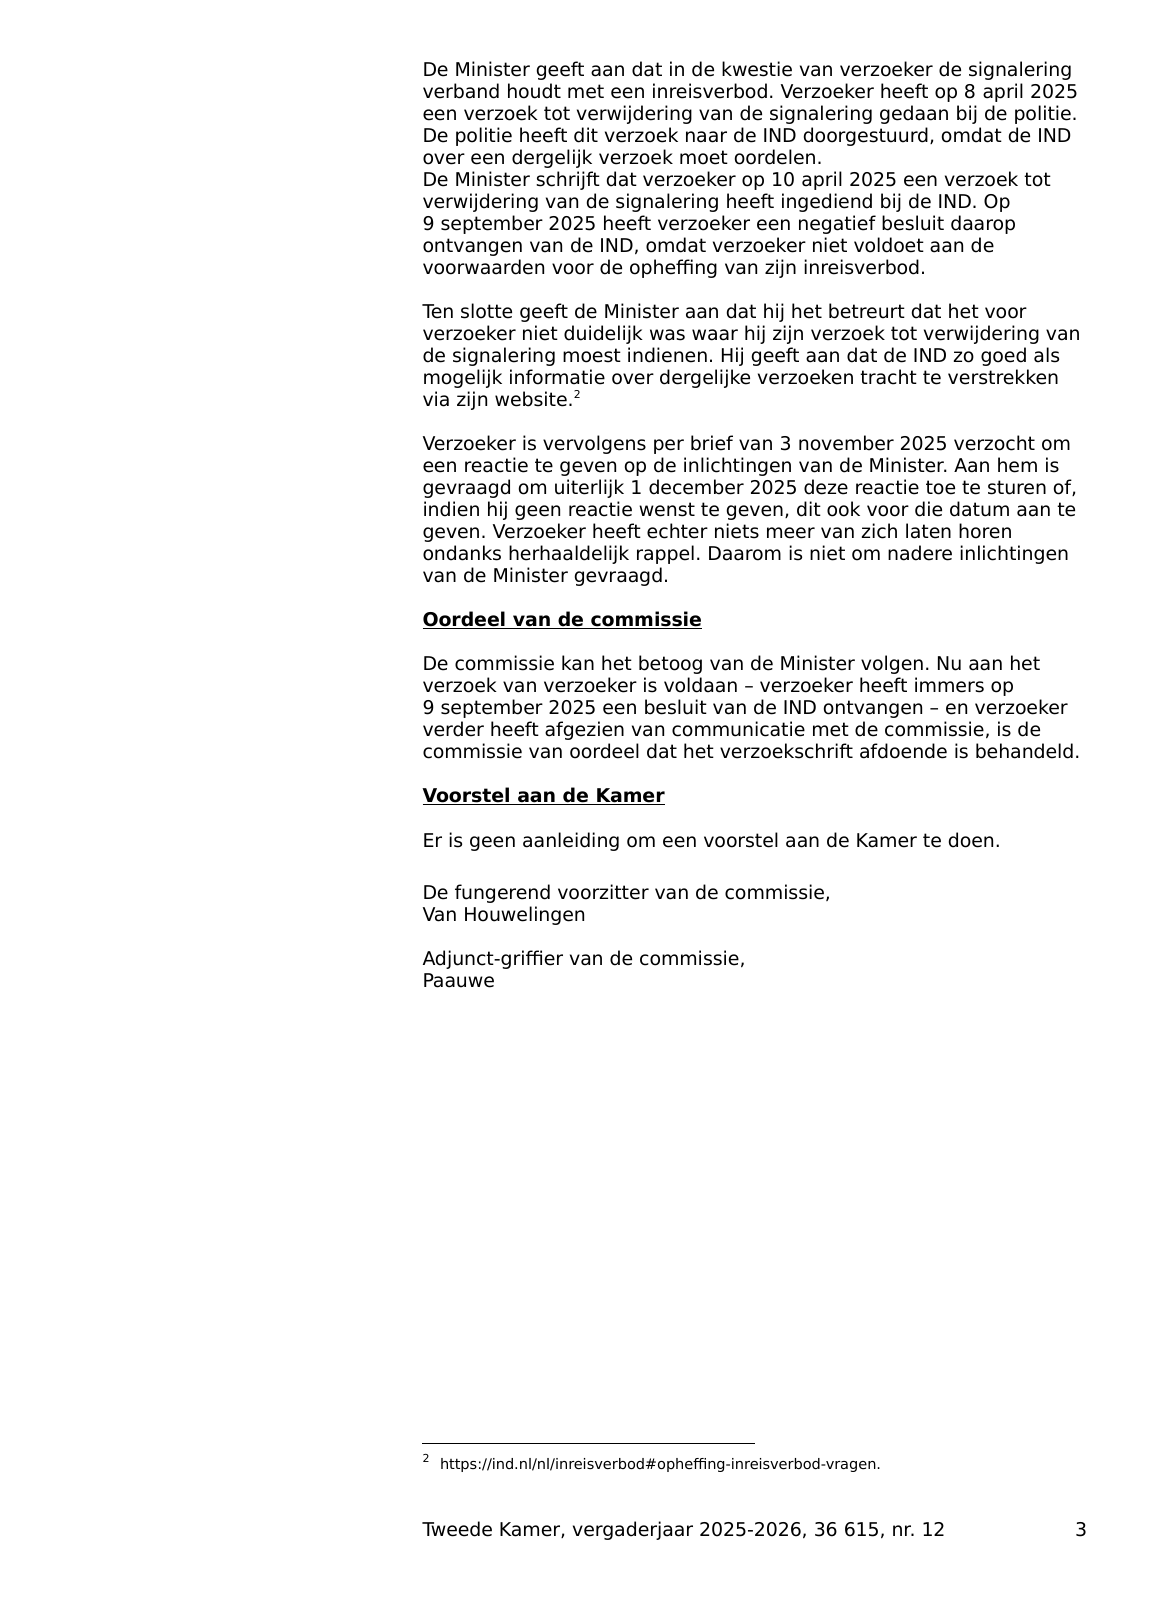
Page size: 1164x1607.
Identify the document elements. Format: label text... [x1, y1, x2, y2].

text De Minister schrijft dat verzoeker op 10 april 2025 een verzoek tot verwijdering van de signalering heeft ingediend bij de IND. Op 9 september 2025 heeft verzoeker een negatief besluit daarop ontvangen van de IND, omdat verzoeker niet voldoet aan de voorwaarden voor de opheffing van zijn inreisverbod. [422, 169, 1087, 279]
text Adjunct-griffier van de commissie, Paauwe [422, 948, 1087, 992]
text Er is geen aanleiding om een voorstel aan de Kamer te doen. [422, 829, 1087, 852]
subtitle Voorstel aan de Kamer [422, 785, 1087, 807]
text De Minister geeft aan dat in de kwestie van verzoeker de signalering verband houdt met een inreisverbod. Verzoeker heeft op 8 april 2025 een verzoek tot verwijdering van de signalering gedaan bij de politie. De politie heeft dit verzoek naar de IND doorgestuurd, omdat de IND over een dergelijk verzoek moet oordelen. [422, 59, 1087, 169]
text Ten slotte geeft de Minister aan dat hij het betreurt dat het voor verzoeker niet duidelijk was waar hij zijn verzoek tot verwijdering van de signalering moest indienen. Hij geeft aan dat de IND zo goed als mogelijk informatie over dergelijke verzoeken tracht te verstrekken via zijn website. [422, 301, 1087, 411]
text De commissie kan het betoog van de Minister volgen. Nu aan het verzoek van verzoeker is voldaan – verzoeker heeft immers op 9 september 2025 een besluit van de IND ontvangen – en verzoeker verder heeft afgezien van communicatie met de commissie, is de commissie van oordeel dat het verzoekschrift afdoende is behandeld. [422, 653, 1087, 763]
text Verzoeker is vervolgens per brief van 3 november 2025 verzocht om een reactie te geven op de inlichtingen van de Minister. Aan hem is gevraagd om uiterlijk 1 december 2025 deze reactie toe te sturen of, indien hij geen reactie wenst te geven, dit ook voor die datum aan te geven. Verzoeker heeft echter niets meer van zich laten horen ondanks herhaaldelijk rappel. Daarom is niet om nadere inlichtingen van de Minister gevraagd. [422, 433, 1087, 587]
text De fungerend voorzitter van de commissie, Van Houwelingen [422, 882, 1087, 926]
text https://ind.nl/nl/inreisverbod#opheffing-inreisverbod-vragen. [422, 1452, 1087, 1474]
subtitle Oordeel van de commissie [422, 609, 1087, 631]
